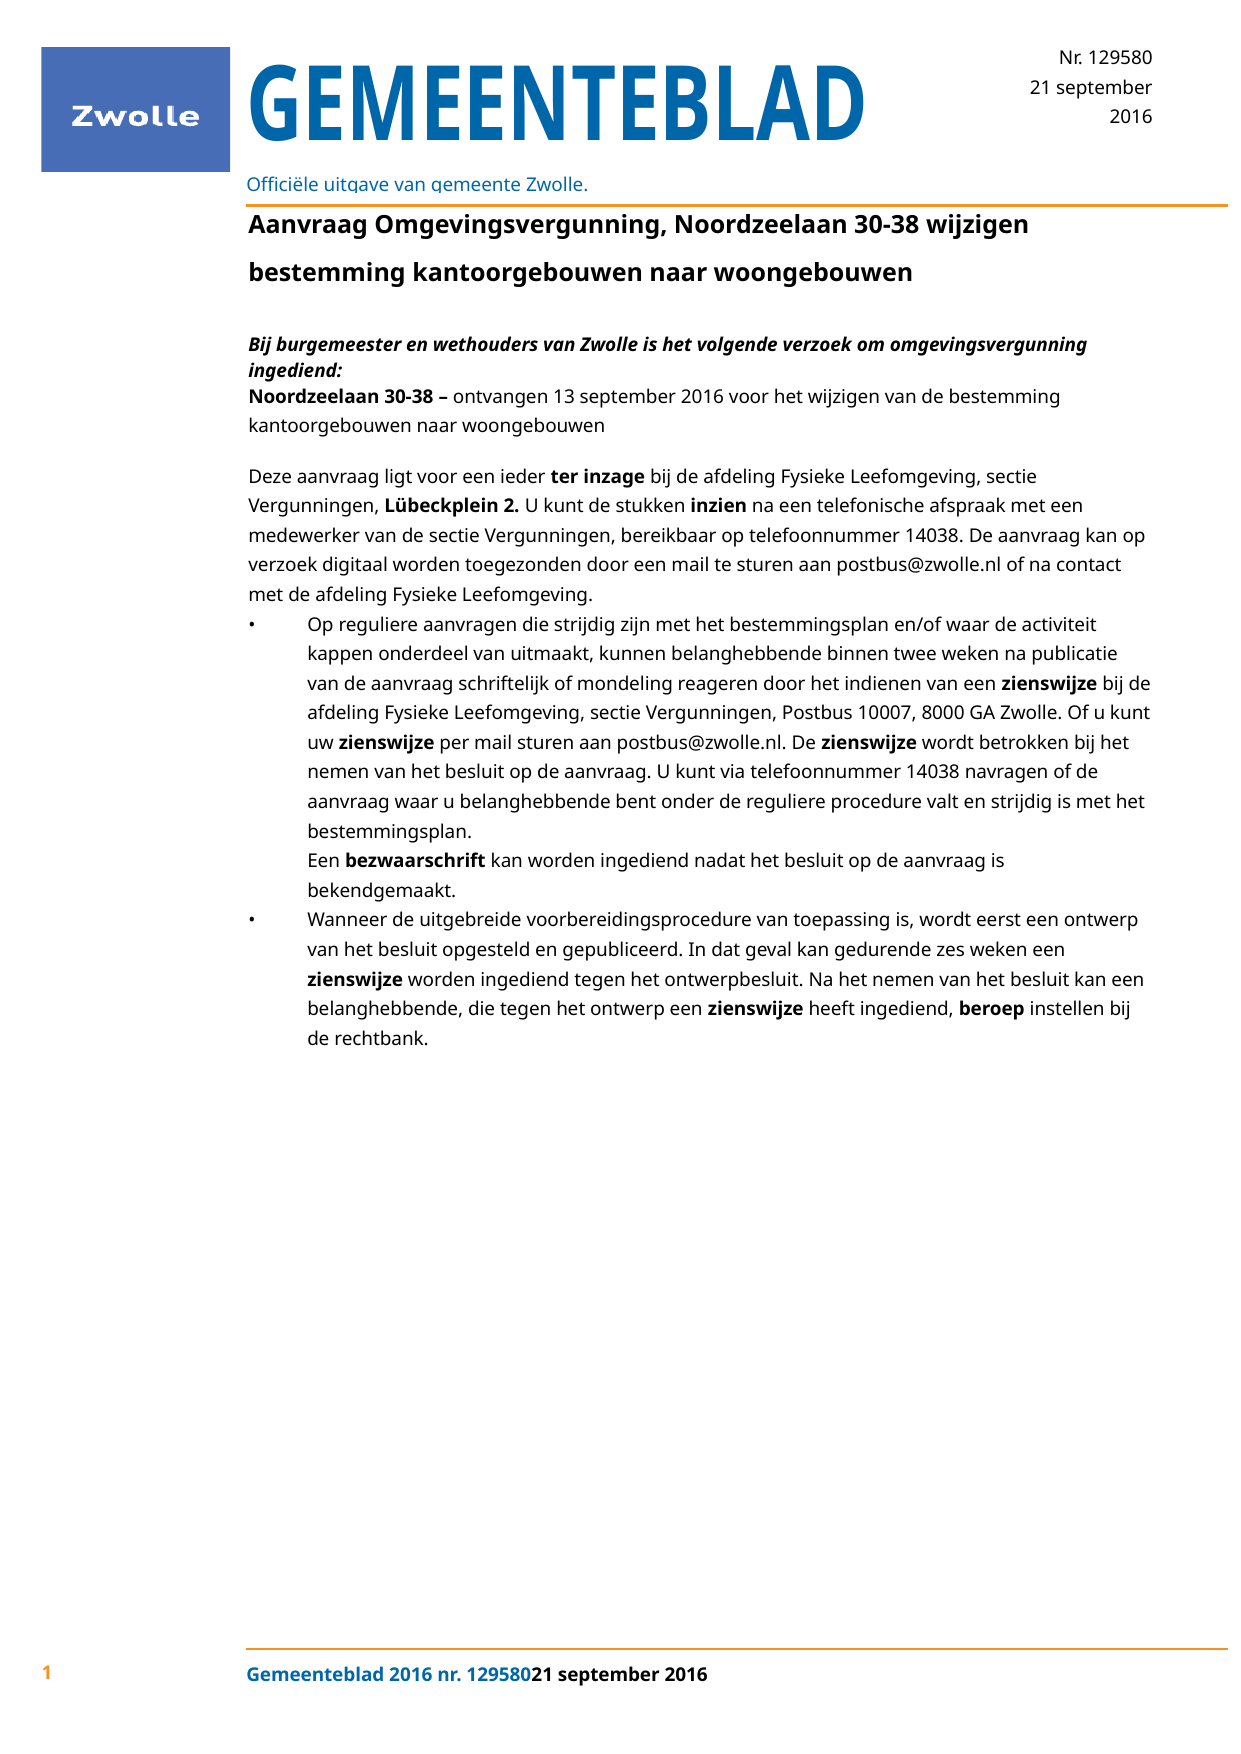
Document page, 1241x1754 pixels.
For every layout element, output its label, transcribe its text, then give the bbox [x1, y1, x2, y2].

list Wanneer de uitgebreide voorbereidingsprocedure van toepassing is, wordt eerst een ontwerp van het besluit opgesteld en gepubliceerd. In dat geval kan gedurende zes weken een zienswijze worden ingediend tegen het ontwerpbesluit. Na het nemen van het besluit kan een belanghebbende, die tegen het ontwerp een zienswijze heeft ingediend, beroep instellen bij de rechtbank. [248, 907, 1152, 1051]
picture [41, 47, 231, 172]
list Een bezwaarschrift kan worden ingediend nadat het besluit op de aanvraag is bekendgemaakt. [248, 847, 1152, 903]
text Bij burgemeester en wethouders van Zwolle is het volgende verzoek om omgevingsvergunning ingediend: [248, 331, 1152, 383]
text Deze aanvraag ligt voor een ieder ter inzage bij de afdeling Fysieke Leefomgeving, sectie Vergunningen, Lübeckplein 2. U kunt de stukken inzien na een telefonische afspraak met een medewerker van de sectie Vergunningen, bereikbaar op telefoonnummer 14038. De aanvraag kan op verzoek digitaal worden toegezonden door een mail te sturen aan postbus@zwolle.nl of na contact met de afdeling Fysieke Leefomgeving. [248, 463, 1152, 607]
list Op reguliere aanvragen die strijdig zijn met het bestemmingsplan en/of waar de activiteit kappen onderdeel van uitmaakt, kunnen belanghebbende binnen twee weken na publicatie van de aanvraag schriftelijk of mondeling reageren door het indienen van een zienswijze bij de afdeling Fysieke Leefomgeving, sectie Vergunningen, Postbus 10007, 8000 GA Zwolle. Of u kunt uw zienswijze per mail sturen aan postbus@zwolle.nl. De zienswijze wordt betrokken bij het nemen van het besluit op de aanvraag. U kunt via telefoonnummer 14038 navragen of de aanvraag waar u belanghebbende bent onder de reguliere procedure valt en strijdig is met het bestemmingsplan. [248, 611, 1152, 844]
text Noordzeelaan 30-38 – ontvangen 13 september 2016 voor het wijzigen van de bestemming kantoorgebouwen naar woongebouwen [248, 383, 1152, 438]
text Aanvraag Omgevingsvergunning, Noordzeelaan 30-38 wijzigen bestemming kantoorgebouwen naar woongebouwen [248, 207, 1152, 288]
